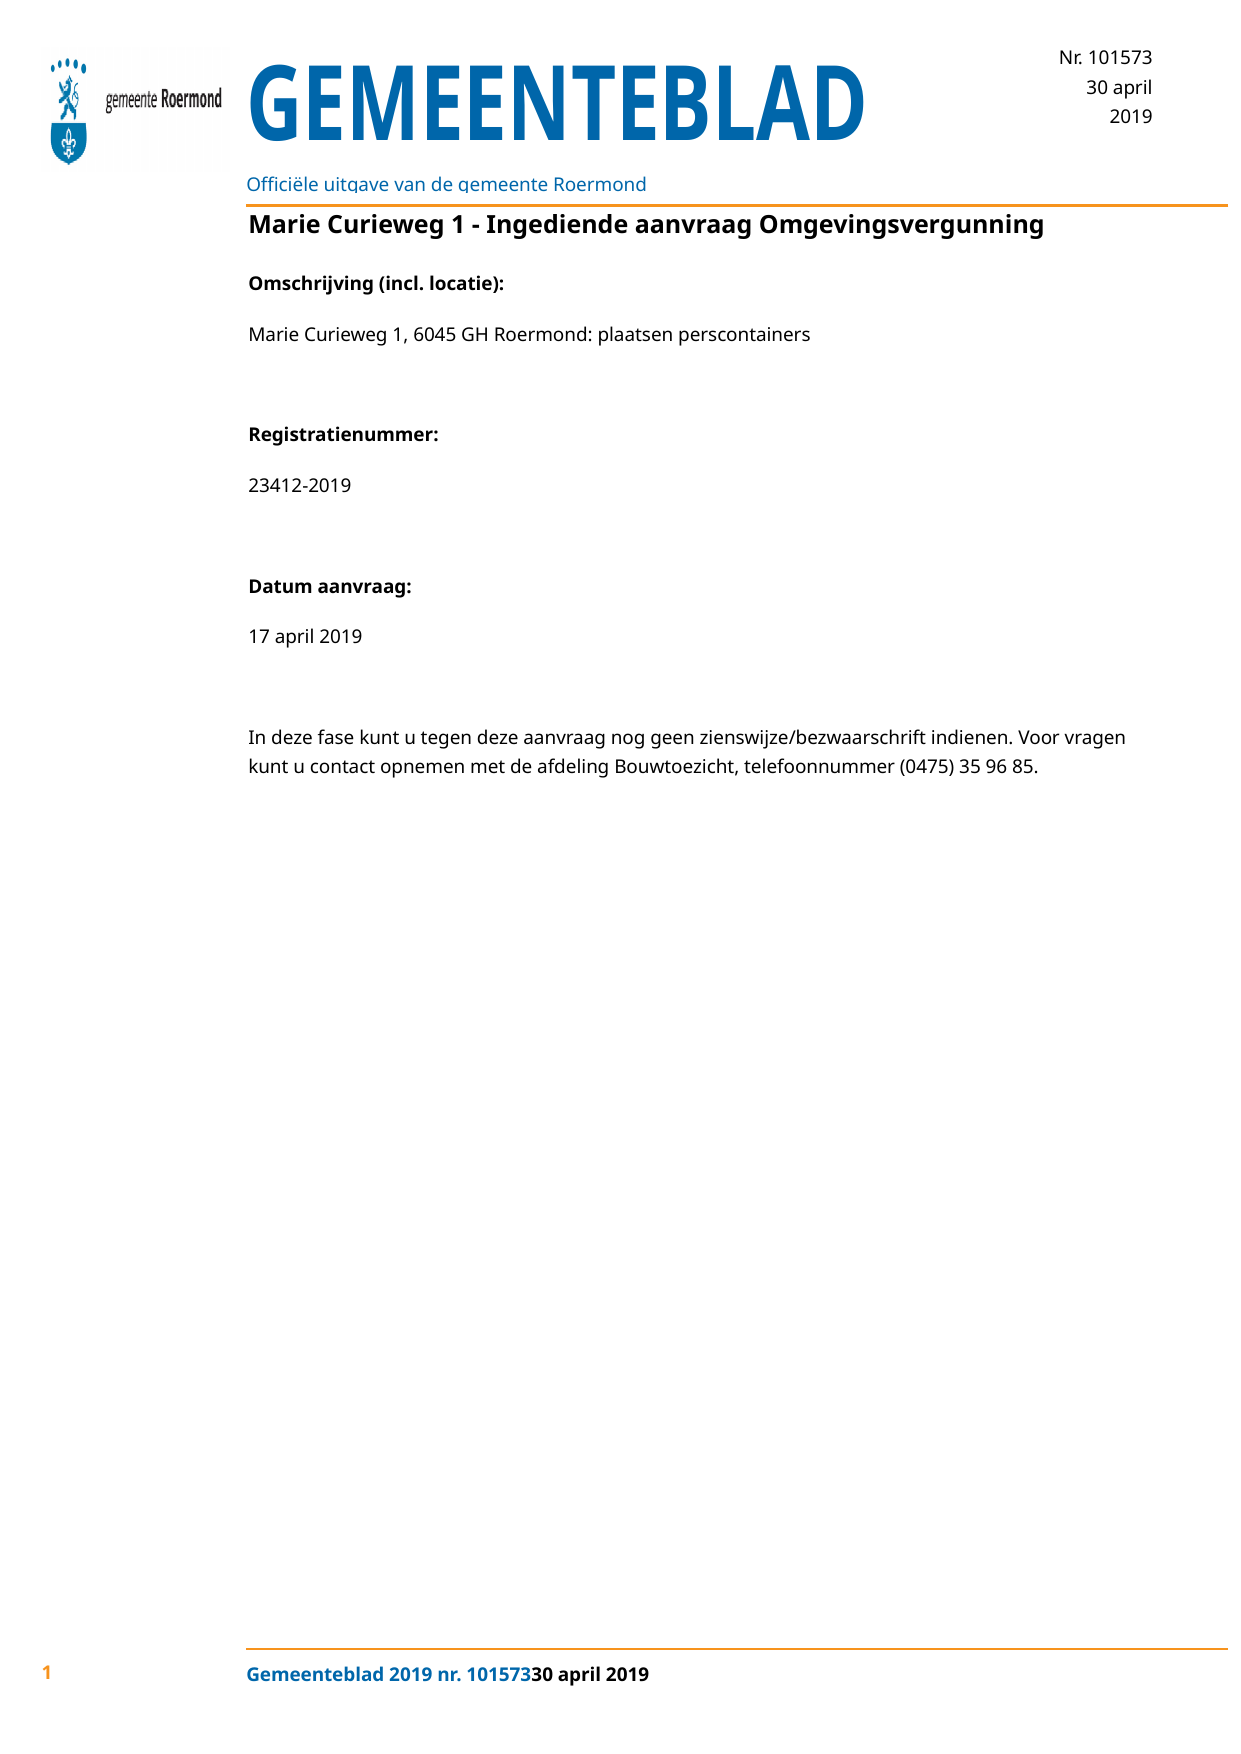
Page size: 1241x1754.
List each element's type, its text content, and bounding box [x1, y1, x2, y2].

text Registratienummer: [248, 422, 1152, 447]
picture [41, 47, 231, 172]
text Marie Curieweg 1, 6045 GH Roermond: plaatsen perscontainers [248, 321, 1152, 346]
text Datum aanvraag: [248, 573, 1152, 598]
text Omschrijving (incl. locatie): [248, 270, 1152, 296]
text In deze fase kunt u tegen deze aanvraag nog geen zienswijze/bezwaarschrift indienen. Voor vragen kunt u contact opnemen met de afdeling Bouwtoezicht, telefoonnummer (0475) 35 96 85. [248, 724, 1152, 779]
text 23412-2019 [248, 472, 1152, 498]
text Marie Curieweg 1 - Ingediende aanvraag Omgevingsvergunning [248, 207, 1152, 241]
text 17 april 2019 [248, 623, 1152, 649]
